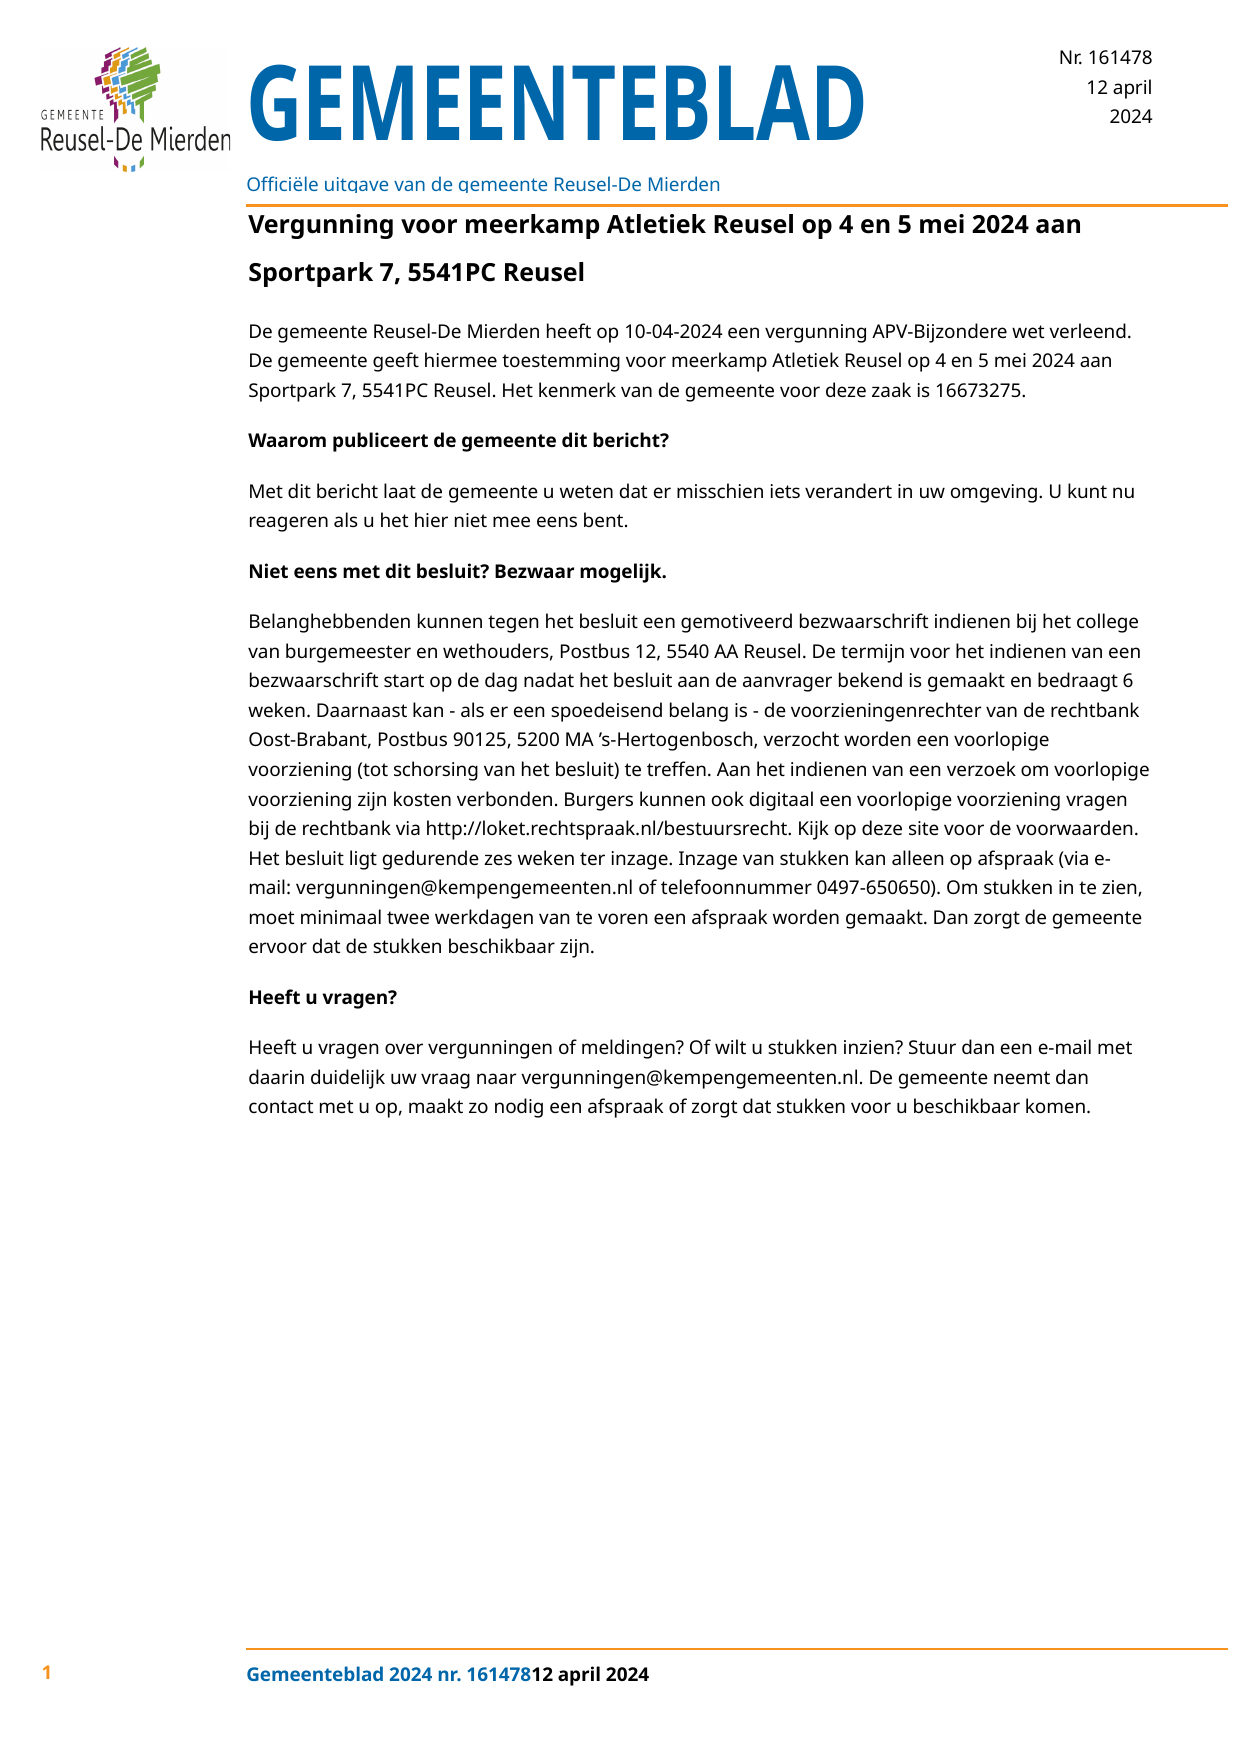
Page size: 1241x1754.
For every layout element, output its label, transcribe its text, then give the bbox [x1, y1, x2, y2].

text Belanghebbenden kunnen tegen het besluit een gemotiveerd bezwaarschrift indienen bij het college van burgemeester en wethouders, Postbus 12, 5540 AA Reusel. De termijn voor het indienen van een bezwaarschrift start op de dag nadat het besluit aan de aanvrager bekend is gemaakt en bedraagt 6 weken. Daarnaast kan - als er een spoedeisend belang is - de voorzieningenrechter van de rechtbank Oost-Brabant, Postbus 90125, 5200 MA ’s-Hertogenbosch, verzocht worden een voorlopige voorziening (tot schorsing van het besluit) te treffen. Aan het indienen van een verzoek om voorlopige voorziening zijn kosten verbonden. Burgers kunnen ook digitaal een voorlopige voorziening vragen bij de rechtbank via http://loket.rechtspraak.nl/bestuursrecht. Kijk op deze site voor de voorwaarden. Het besluit ligt gedurende zes weken ter inzage. Inzage van stukken kan alleen op afspraak (via e-mail: vergunningen@kempengemeenten.nl of telefoonnummer 0497-650650). Om stukken in te zien, moet minimaal twee werkdagen van te voren een afspraak worden gemaakt. Dan zorgt de gemeente ervoor dat de stukken beschikbaar zijn. [248, 608, 1152, 959]
text De gemeente Reusel-De Mierden heeft op 10-04-2024 een vergunning APV-Bijzondere wet verleend. De gemeente geeft hiermee toestemming voor meerkamp Atletiek Reusel op 4 en 5 mei 2024 aan Sportpark 7, 5541PC Reusel. Het kenmerk van de gemeente voor deze zaak is 16673275. [248, 318, 1152, 403]
text Vergunning voor meerkamp Atletiek Reusel op 4 en 5 mei 2024 aan Sportpark 7, 5541PC Reusel [248, 207, 1152, 288]
text Waarom publiceert de gemeente dit bericht? [248, 427, 1152, 453]
text Heeft u vragen? [248, 984, 1152, 1010]
text Met dit bericht laat de gemeente u weten dat er misschien iets verandert in uw omgeving. U kunt nu reageren als u het hier niet mee eens bent. [248, 478, 1152, 533]
picture [41, 47, 231, 172]
text Heeft u vragen over vergunningen of meldingen? Of wilt u stukken inzien? Stuur dan een e-mail met daarin duidelijk uw vraag naar vergunningen@kempengemeenten.nl. De gemeente neemt dan contact met u op, maakt zo nodig een afspraak of zorgt dat stukken voor u beschikbaar komen. [248, 1034, 1152, 1119]
text Niet eens met dit besluit? Bezwaar mogelijk. [248, 558, 1152, 584]
